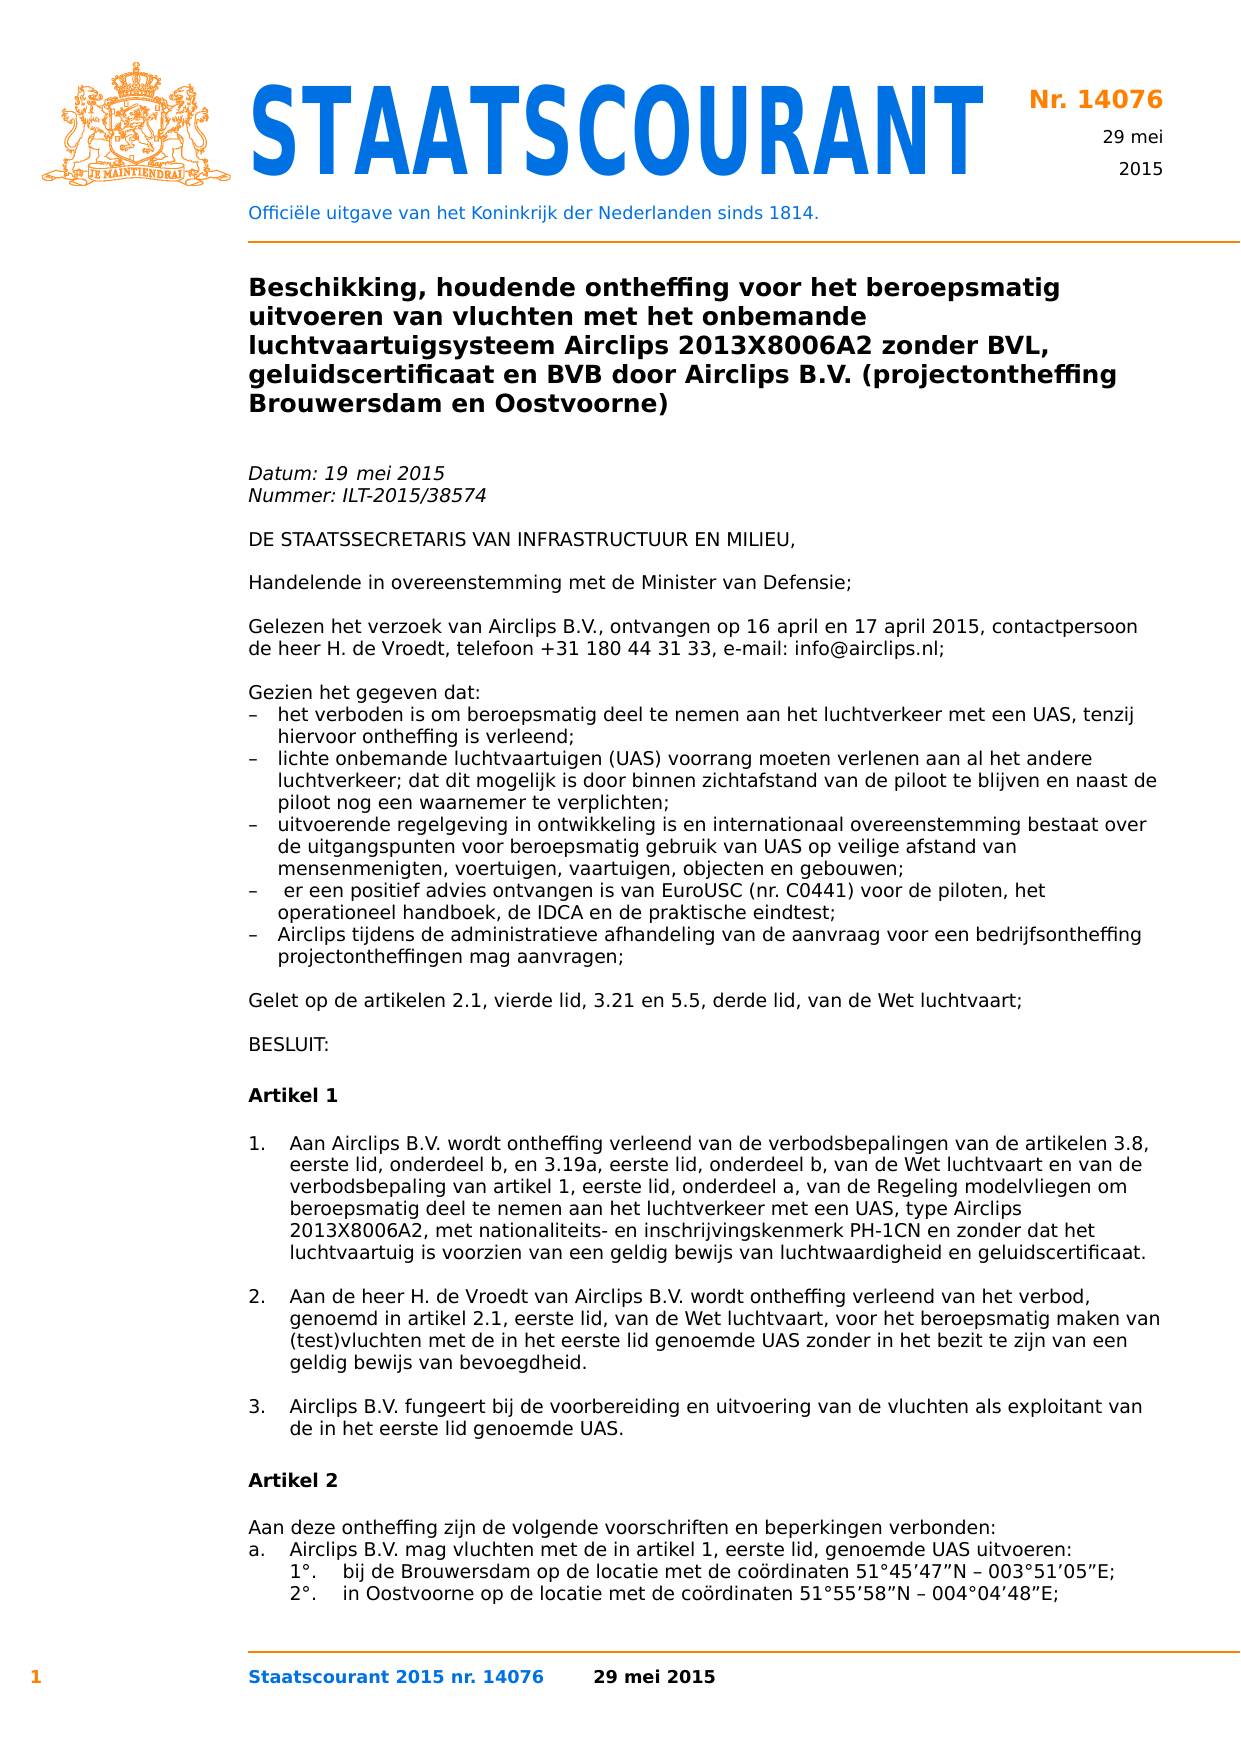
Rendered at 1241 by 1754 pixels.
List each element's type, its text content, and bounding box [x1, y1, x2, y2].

text Datum: 19 mei 2015 [248, 463, 1163, 484]
subtitle Beschikking, houdende ontheffing voor het beroepsmatig uitvoeren van vluchten met het onbemande luchtvaartuigsysteem Airclips 2013X8006A2 zonder BVL, geluidscertificaat en BVB door Airclips B.V. (projectontheffing Brouwersdam en Oostvoorne) [248, 273, 1163, 419]
table_header Nr. 14076 [998, 62, 1240, 121]
text 2. Aan de heer H. de Vroedt van Airclips B.V. wordt ontheffing verleend van het verbod, genoemd in artikel 2.1, eerste lid, van de Wet luchtvaart, voor het beroepsmatig maken van (test)vluchten met de in het eerste lid genoemde UAS zonder in het bezit te zijn van een geldig bewijs van bevoegdheid. [248, 1286, 1163, 1374]
text – uitvoerende regelgeving in ontwikkeling is en internationaal overeenstemming bestaat over de uitgangspunten voor beroepsmatig gebruik van UAS op veilige afstand van mensenmenigten, voertuigen, vaartuigen, objecten en gebouwen; [248, 814, 1163, 880]
text BESLUIT: [248, 1033, 1163, 1055]
table_cell 29 mei [998, 121, 1240, 153]
table_cell 2015 [998, 153, 1240, 203]
text 3. Airclips B.V. fungeert bij de voorbereiding en uitvoering van de vluchten als exploitant van de in het eerste lid genoemde UAS. [248, 1396, 1163, 1440]
text Gelet op de artikelen 2.1, vierde lid, 3.21 en 5.5, derde lid, van de Wet luchtvaart; [248, 989, 1163, 1012]
text Gezien het gegeven dat: [248, 682, 1163, 704]
text – lichte onbemande luchtvaartuigen (UAS) voorrang moeten verlenen aan al het andere luchtverkeer; dat dit mogelijk is door binnen zichtafstand van de piloot te blijven en naast de piloot nog een waarnemer te verplichten; [248, 748, 1163, 814]
table_header [25, 62, 248, 241]
text 1°. bij de Brouwersdam op de locatie met de coördinaten 51°45’47”N – 003°51’05”E; [289, 1561, 1163, 1583]
picture [41, 62, 231, 186]
subtitle Artikel 2 [248, 1470, 1163, 1492]
text Aan deze ontheffing zijn de volgende voorschriften en beperkingen verbonden: [248, 1517, 1163, 1539]
text a. Airclips B.V. mag vluchten met de in artikel 1, eerste lid, genoemde UAS uitvoeren: [248, 1539, 1163, 1561]
text – Airclips tijdens de administratieve afhandeling van de aanvraag voor een bedrijfsontheffing projectontheffingen mag aanvragen; [248, 924, 1163, 968]
text Handelende in overeenstemming met de Minister van Defensie; [248, 572, 1163, 594]
text Nummer: ILT-2015/38574 [248, 484, 1163, 507]
subtitle Artikel 1 [248, 1085, 1163, 1107]
text Gelezen het verzoek van Airclips B.V., ontvangen op 16 april en 17 april 2015, contactpersoon de heer H. de Vroedt, telefoon +31 180 44 31 33, e-mail: info@airclips.nl; [248, 616, 1163, 660]
text 1. Aan Airclips B.V. wordt ontheffing verleend van de verbodsbepalingen van de artikelen 3.8, eerste lid, onderdeel b, en 3.19a, eerste lid, onderdeel b, van de Wet luchtvaart en van de verbodsbepaling van artikel 1, eerste lid, onderdeel a, van de Regeling modelvliegen om beroepsmatig deel te nemen aan het luchtverkeer met een UAS, type Airclips 2013X8006A2, met nationaliteits- en inschrijvingskenmerk PH-1CN en zonder dat het luchtvaartuig is voorzien van een geldig bewijs van luchtwaardigheid en geluidscertificaat. [248, 1132, 1163, 1264]
table_header STAATSCOURANT [248, 62, 998, 203]
text – het verboden is om beroepsmatig deel te nemen aan het luchtverkeer met een UAS, tenzij hiervoor ontheffing is verleend; [248, 704, 1163, 748]
text – er een positief advies ontvangen is van EuroUSC (nr. C0441) voor de piloten, het operationeel handboek, de IDCA en de praktische eindtest; [248, 880, 1163, 924]
table_cell Officiële uitgave van het Koninkrijk der Nederlanden sinds 1814. [248, 203, 1240, 241]
text 2°. in Oostvoorne op de locatie met de coördinaten 51°55’58”N – 004°04’48”E; [289, 1583, 1163, 1605]
text DE STAATSSECRETARIS VAN INFRASTRUCTUUR EN MILIEU, [248, 528, 1163, 550]
